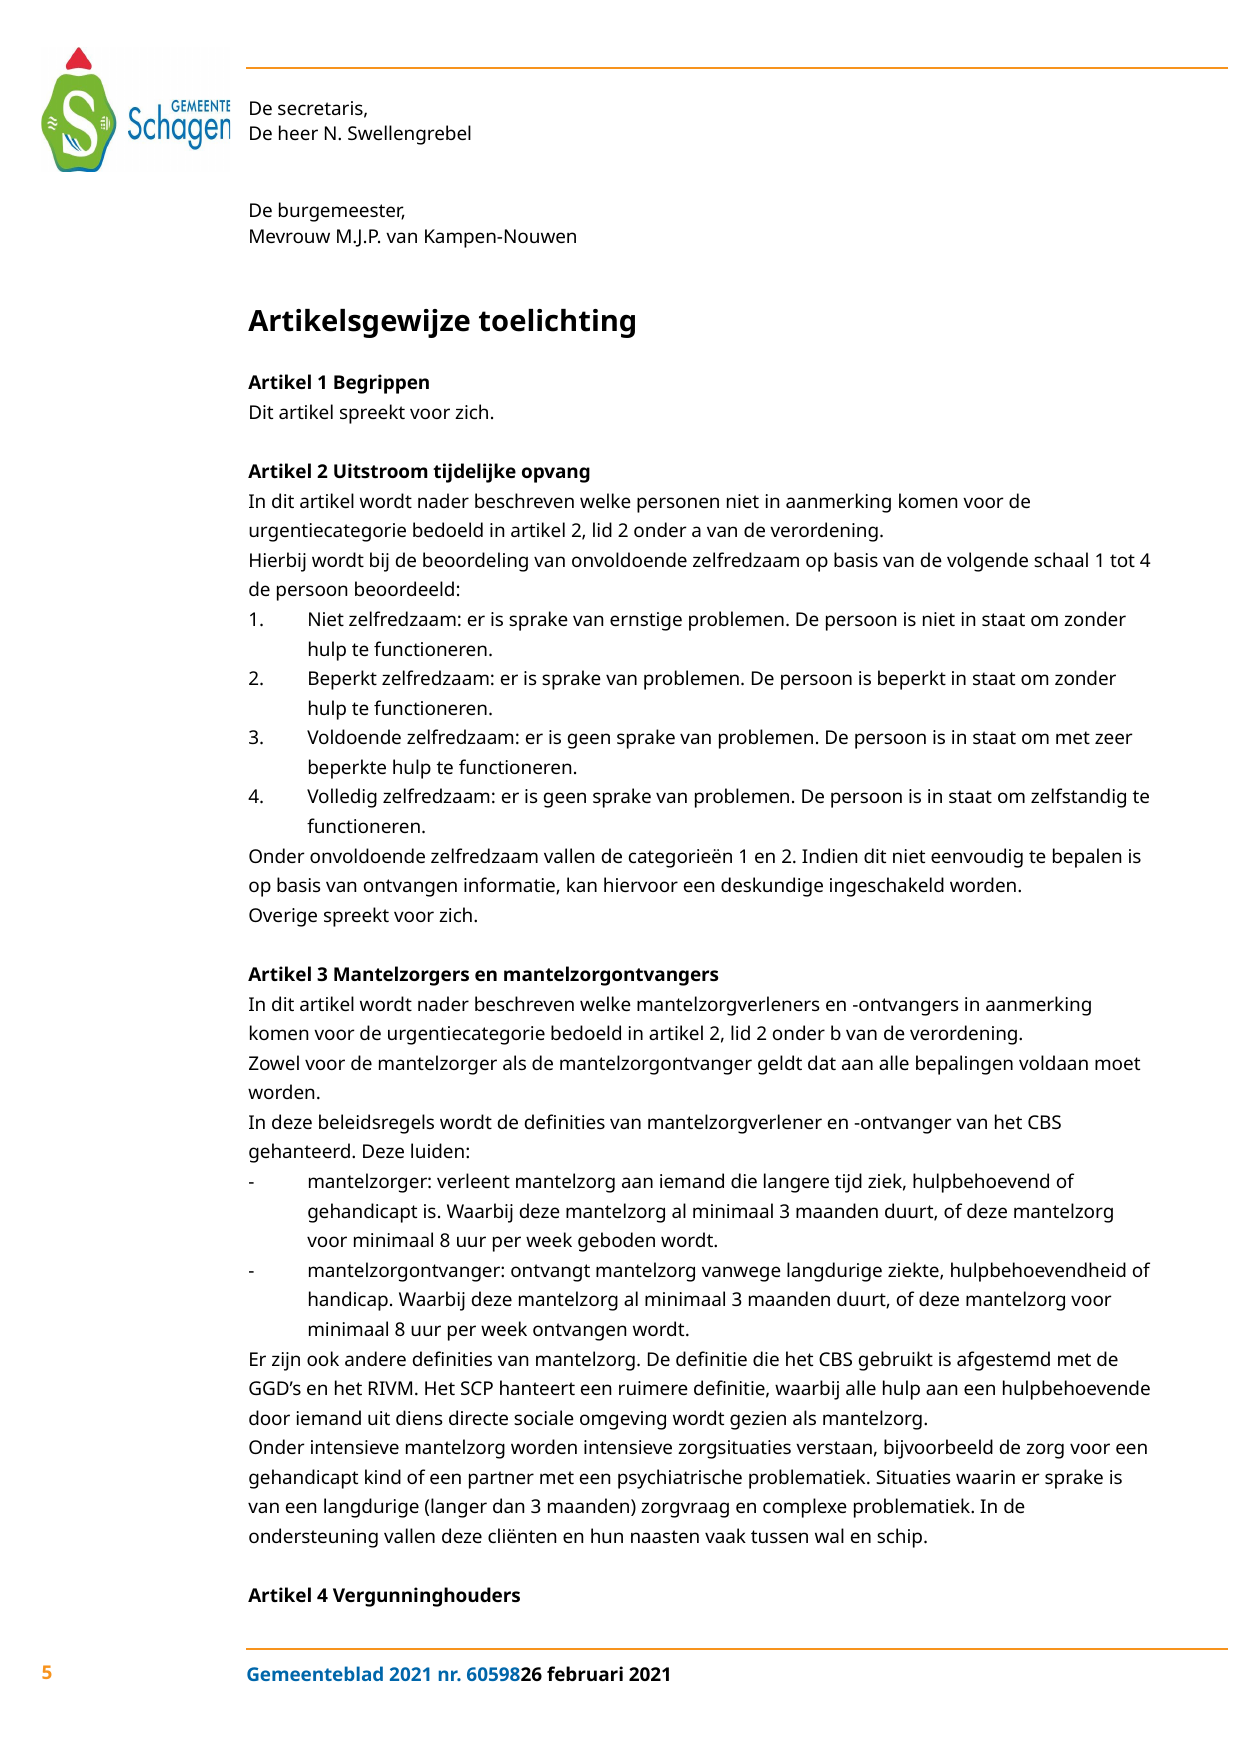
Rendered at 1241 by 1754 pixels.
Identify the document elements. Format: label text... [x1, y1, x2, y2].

picture [41, 47, 231, 172]
text Hierbij wordt bij de beoordeling van onvoldoende zelfredzaam op basis van de volgende schaal 1 tot 4 de persoon beoordeeld: [248, 547, 1152, 602]
text Overige spreekt voor zich. [248, 902, 1152, 928]
list Niet zelfredzaam: er is sprake van ernstige problemen. De persoon is niet in staat om zonder hulp te functioneren. [248, 606, 1152, 661]
text Mevrouw M.J.P. van Kampen-Nouwen [248, 223, 1152, 249]
text Zowel voor de mantelzorger als de mantelzorgontvanger geldt dat aan alle bepalingen voldaan moet worden. [248, 1050, 1152, 1105]
text De secretaris, [248, 95, 1152, 121]
list Volledig zelfredzaam: er is geen sprake van problemen. De persoon is in staat om zelfstandig te functioneren. [248, 784, 1152, 839]
list Voldoende zelfredzaam: er is geen sprake van problemen. De persoon is in staat om met zeer beperkte hulp te functioneren. [248, 724, 1152, 780]
text In dit artikel wordt nader beschreven welke personen niet in aanmerking komen voor de urgentiecategorie bedoeld in artikel 2, lid 2 onder a van de verordening. [248, 488, 1152, 543]
list mantelzorger: verleent mantelzorg aan iemand die langere tijd ziek, hulpbehoevend of gehandicapt is. Waarbij deze mantelzorg al minimaal 3 maanden duurt, of deze mantelzorg voor minimaal 8 uur per week geboden wordt. [248, 1168, 1152, 1253]
text In dit artikel wordt nader beschreven welke mantelzorgverleners en -ontvangers in aanmerking komen voor de urgentiecategorie bedoeld in artikel 2, lid 2 onder b van de verordening. [248, 991, 1152, 1046]
text Onder intensieve mantelzorg worden intensieve zorgsituaties verstaan, bijvoorbeeld de zorg voor een gehandicapt kind of een partner met een psychiatrische problematiek. Situaties waarin er sprake is van een langdurige (langer dan 3 maanden) zorgvraag en complexe problematiek. In de ondersteuning vallen deze cliënten en hun naasten vaak tussen wal en schip. [248, 1434, 1152, 1549]
text Dit artikel spreekt voor zich. [248, 399, 1152, 425]
list mantelzorgontvanger: ontvangt mantelzorg vanwege langdurige ziekte, hulpbehoevendheid of handicap. Waarbij deze mantelzorg al minimaal 3 maanden duurt, of deze mantelzorg voor minimaal 8 uur per week ontvangen wordt. [248, 1257, 1152, 1342]
list Beperkt zelfredzaam: er is sprake van problemen. De persoon is beperkt in staat om zonder hulp te functioneren. [248, 665, 1152, 721]
text Artikel 3 Mantelzorgers en mantelzorgontvangers [248, 961, 1152, 987]
text Onder onvoldoende zelfredzaam vallen de categorieën 1 en 2. Indien dit niet eenvoudig te bepalen is op basis van ontvangen informatie, kan hiervoor een deskundige ingeschakeld worden. [248, 843, 1152, 898]
text De heer N. Swellengrebel [248, 121, 1152, 146]
text Artikel 1 Begrippen [248, 369, 1152, 395]
text De burgemeester, [248, 198, 1152, 223]
text In deze beleidsregels wordt de definities van mantelzorgverlener en -ontvanger van het CBS gehanteerd. Deze luiden: [248, 1109, 1152, 1164]
text Artikel 4 Vergunninghouders [248, 1582, 1152, 1608]
text Artikelsgewijze toelichting [248, 301, 1152, 340]
text Er zijn ook andere definities van mantelzorg. De definitie die het CBS gebruikt is afgestemd met de GGD’s en het RIVM. Het SCP hanteert een ruimere definitie, waarbij alle hulp aan een hulpbehoevende door iemand uit diens directe sociale omgeving wordt gezien als mantelzorg. [248, 1346, 1152, 1431]
text Artikel 2 Uitstroom tijdelijke opvang [248, 458, 1152, 484]
